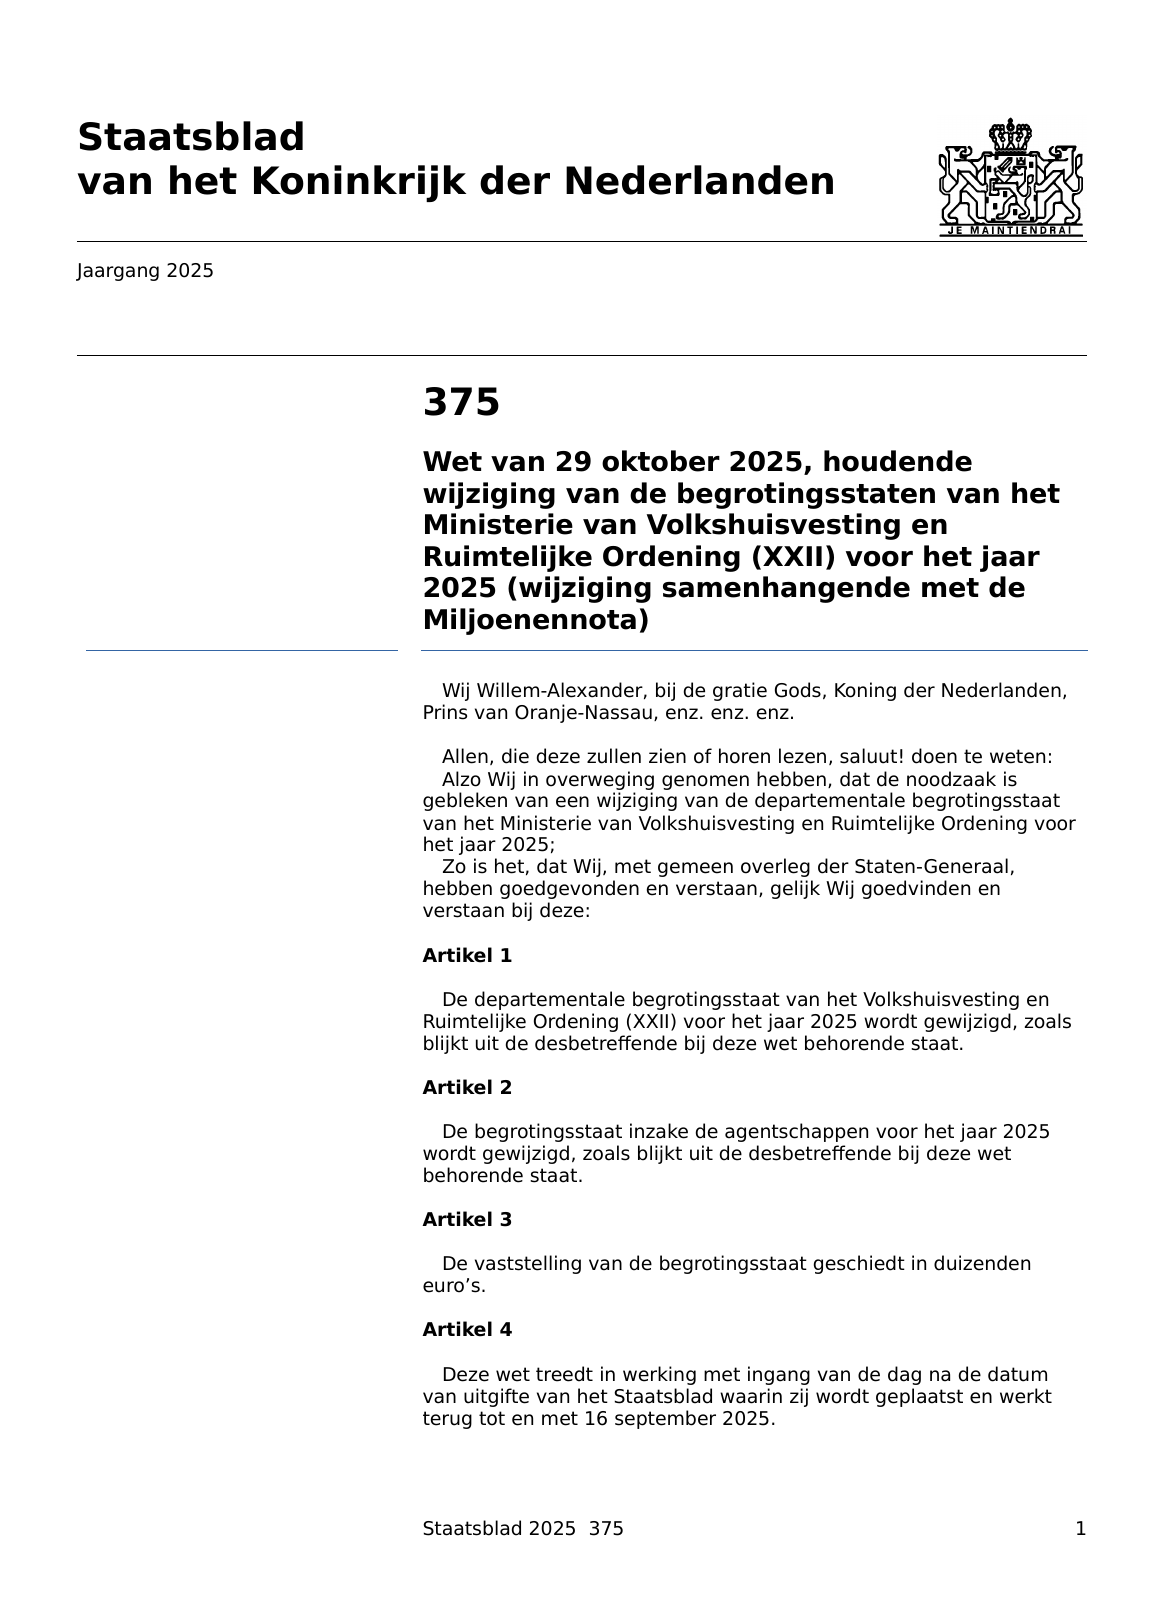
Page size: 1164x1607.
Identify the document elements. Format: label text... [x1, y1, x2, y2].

text De begrotingsstaat inzake de agentschappen voor het jaar 2025 wordt gewijzigd, zoals blijkt uit de desbetreffende bij deze wet behorende staat. [422, 1121, 1087, 1187]
text Wet van 29 oktober 2025, houdende wijziging van de begrotingsstaten van het Ministerie van Volkshuisvesting en Ruimtelijke Ordening (XXII) voor het jaar 2025 (wijziging samenhangende met de Miljoenennota) [422, 447, 1087, 636]
text Zo is het, dat Wij, met gemeen overleg der Staten-Generaal, hebben goedgevonden en verstaan, gelijk Wij goedvinden en verstaan bij deze: [422, 856, 1087, 922]
text De departementale begrotingsstaat van het Volkshuisvesting en Ruimtelijke Ordening (XXII) voor het jaar 2025 wordt gewijzigd, zoals blijkt uit de desbetreffende bij deze wet behorende staat. [422, 989, 1087, 1054]
text Allen, die deze zullen zien of horen lezen, saluut! doen te weten: [422, 746, 1087, 768]
text De vaststelling van de begrotingsstaat geschiedt in duizenden euro’s. [422, 1253, 1087, 1297]
subtitle Artikel 4 [422, 1319, 1087, 1341]
table_header Staatsblad van het Koninkrijk der Nederlanden [77, 100, 886, 241]
text Wij Willem-Alexander, bij de gratie Gods, Koning der Nederlanden, Prins van Oranje-Nassau, enz. enz. enz. [422, 680, 1087, 724]
subtitle Artikel 3 [422, 1209, 1087, 1231]
table_header [886, 100, 1087, 241]
subtitle Artikel 1 [422, 944, 1087, 966]
subtitle 375 [422, 381, 1087, 424]
text Alzo Wij in overweging genomen hebben, dat de noodzaak is gebleken van een wijziging van de departementale begrotingsstaat van het Ministerie van Volkshuisvesting en Ruimtelijke Ordening voor het jaar 2025; [422, 768, 1087, 856]
text Deze wet treedt in werking met ingang van de dag na de datum van uitgifte van het Staatsblad waarin zij wordt geplaatst en werkt terug tot en met 16 september 2025. [422, 1363, 1087, 1429]
picture [936, 115, 1087, 240]
table_cell Jaargang 2025 [77, 242, 1087, 355]
subtitle Artikel 2 [422, 1077, 1087, 1099]
